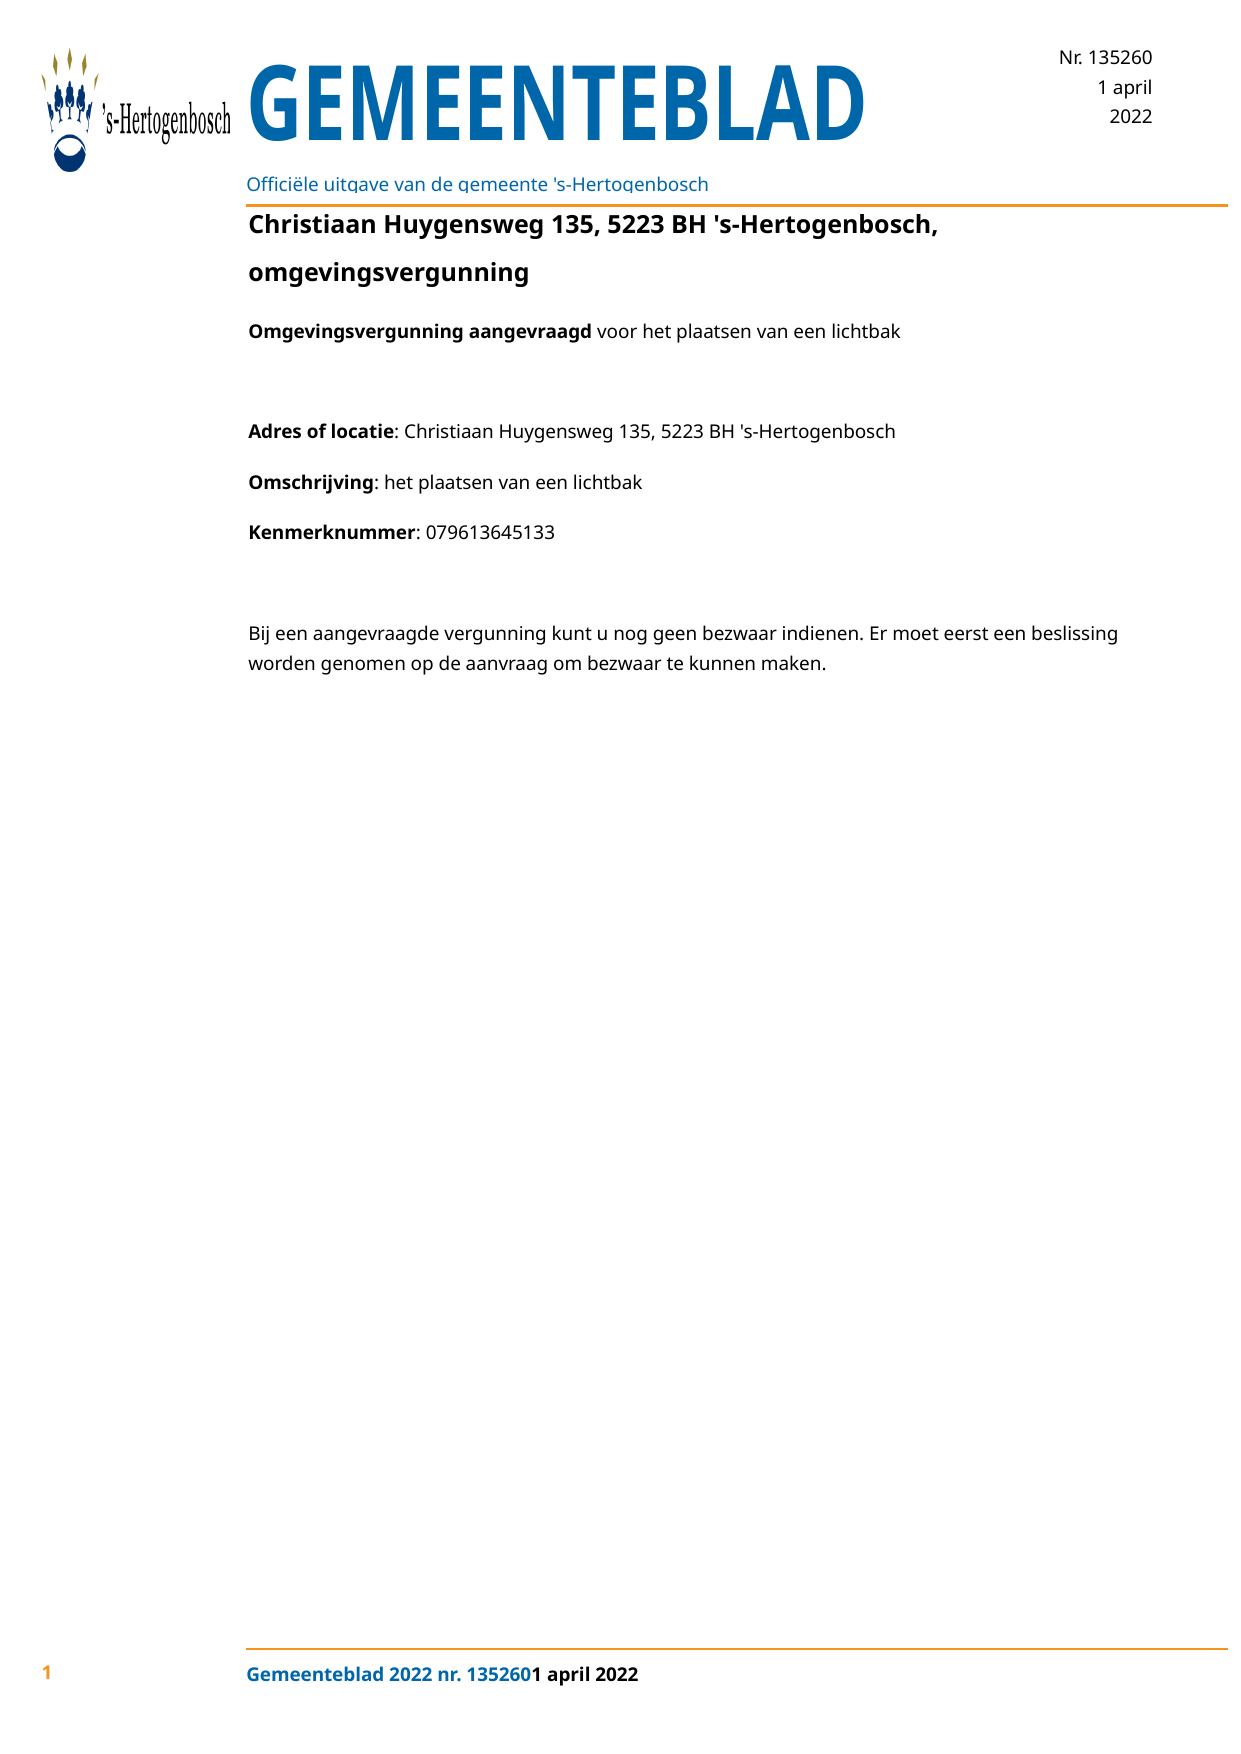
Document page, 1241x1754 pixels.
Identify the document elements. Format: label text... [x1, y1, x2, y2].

text Omgevingsvergunning aangevraagd voor het plaatsen van een lichtbak [248, 318, 1152, 344]
text Omschrijving: het plaatsen van een lichtbak [248, 469, 1152, 495]
text Kenmerknummer: 079613645133 [248, 519, 1152, 545]
text Adres of locatie: Christiaan Huygensweg 135, 5223 BH 's-Hertogenbosch [248, 419, 1152, 444]
text Bij een aangevraagde vergunning kunt u nog geen bezwaar indienen. Er moet eerst een beslissing worden genomen op de aanvraag om bezwaar te kunnen maken. [248, 620, 1152, 676]
text Christiaan Huygensweg 135, 5223 BH 's-Hertogenbosch, omgevingsvergunning [248, 207, 1152, 288]
picture [41, 47, 231, 172]
